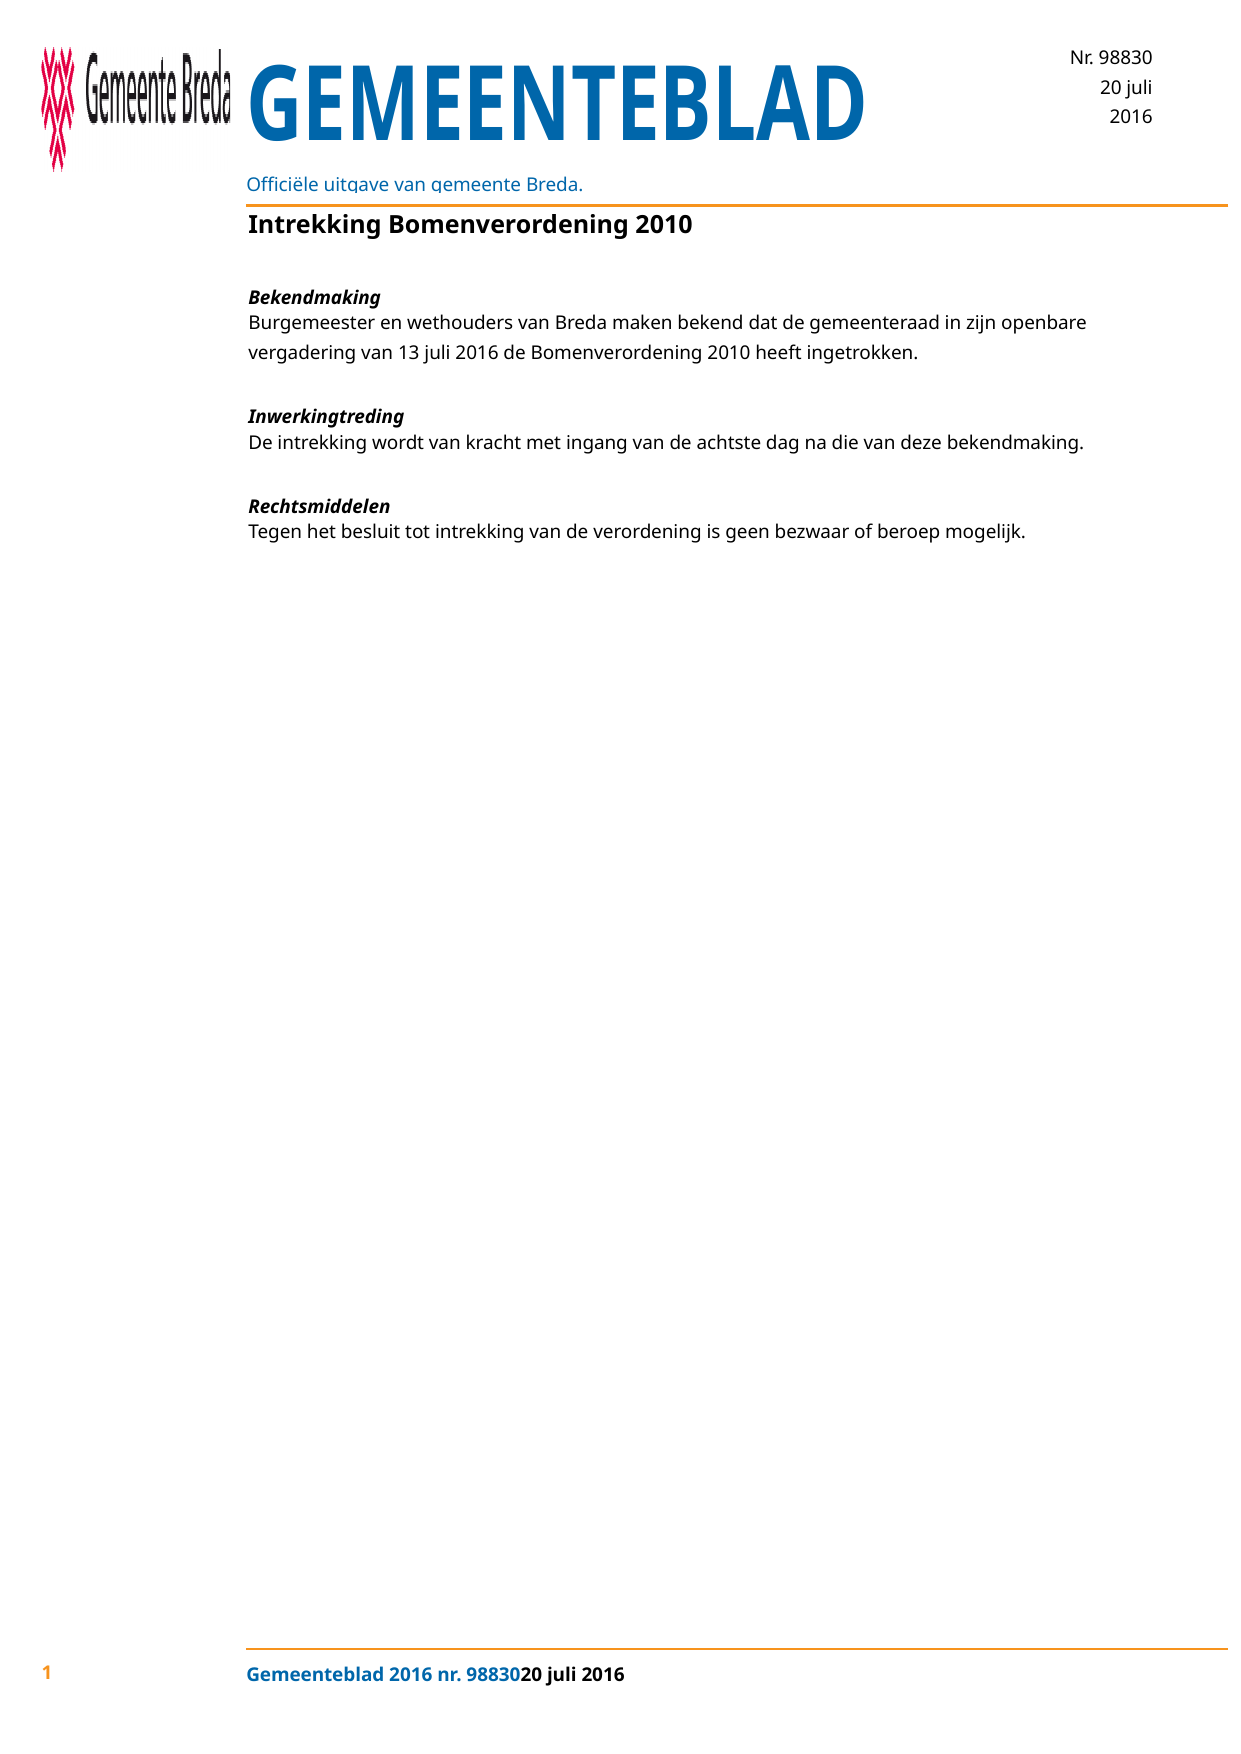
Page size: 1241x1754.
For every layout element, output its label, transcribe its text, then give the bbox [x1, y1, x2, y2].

picture [41, 47, 231, 172]
text Intrekking Bomenverordening 2010 [248, 207, 1152, 241]
text Inwerkingtreding [248, 403, 1152, 429]
text Burgemeester en wethouders van Breda maken bekend dat de gemeenteraad in zijn openbare vergadering van 13 juli 2016 de Bomenverordening 2010 heeft ingetrokken. [248, 309, 1152, 365]
text Bekendmaking [248, 284, 1152, 309]
text Tegen het besluit tot intrekking van de verordening is geen bezwaar of beroep mogelijk. [248, 518, 1152, 544]
text De intrekking wordt van kracht met ingang van de achtste dag na die van deze bekendmaking. [248, 429, 1152, 454]
text Rechtsmiddelen [248, 493, 1152, 518]
